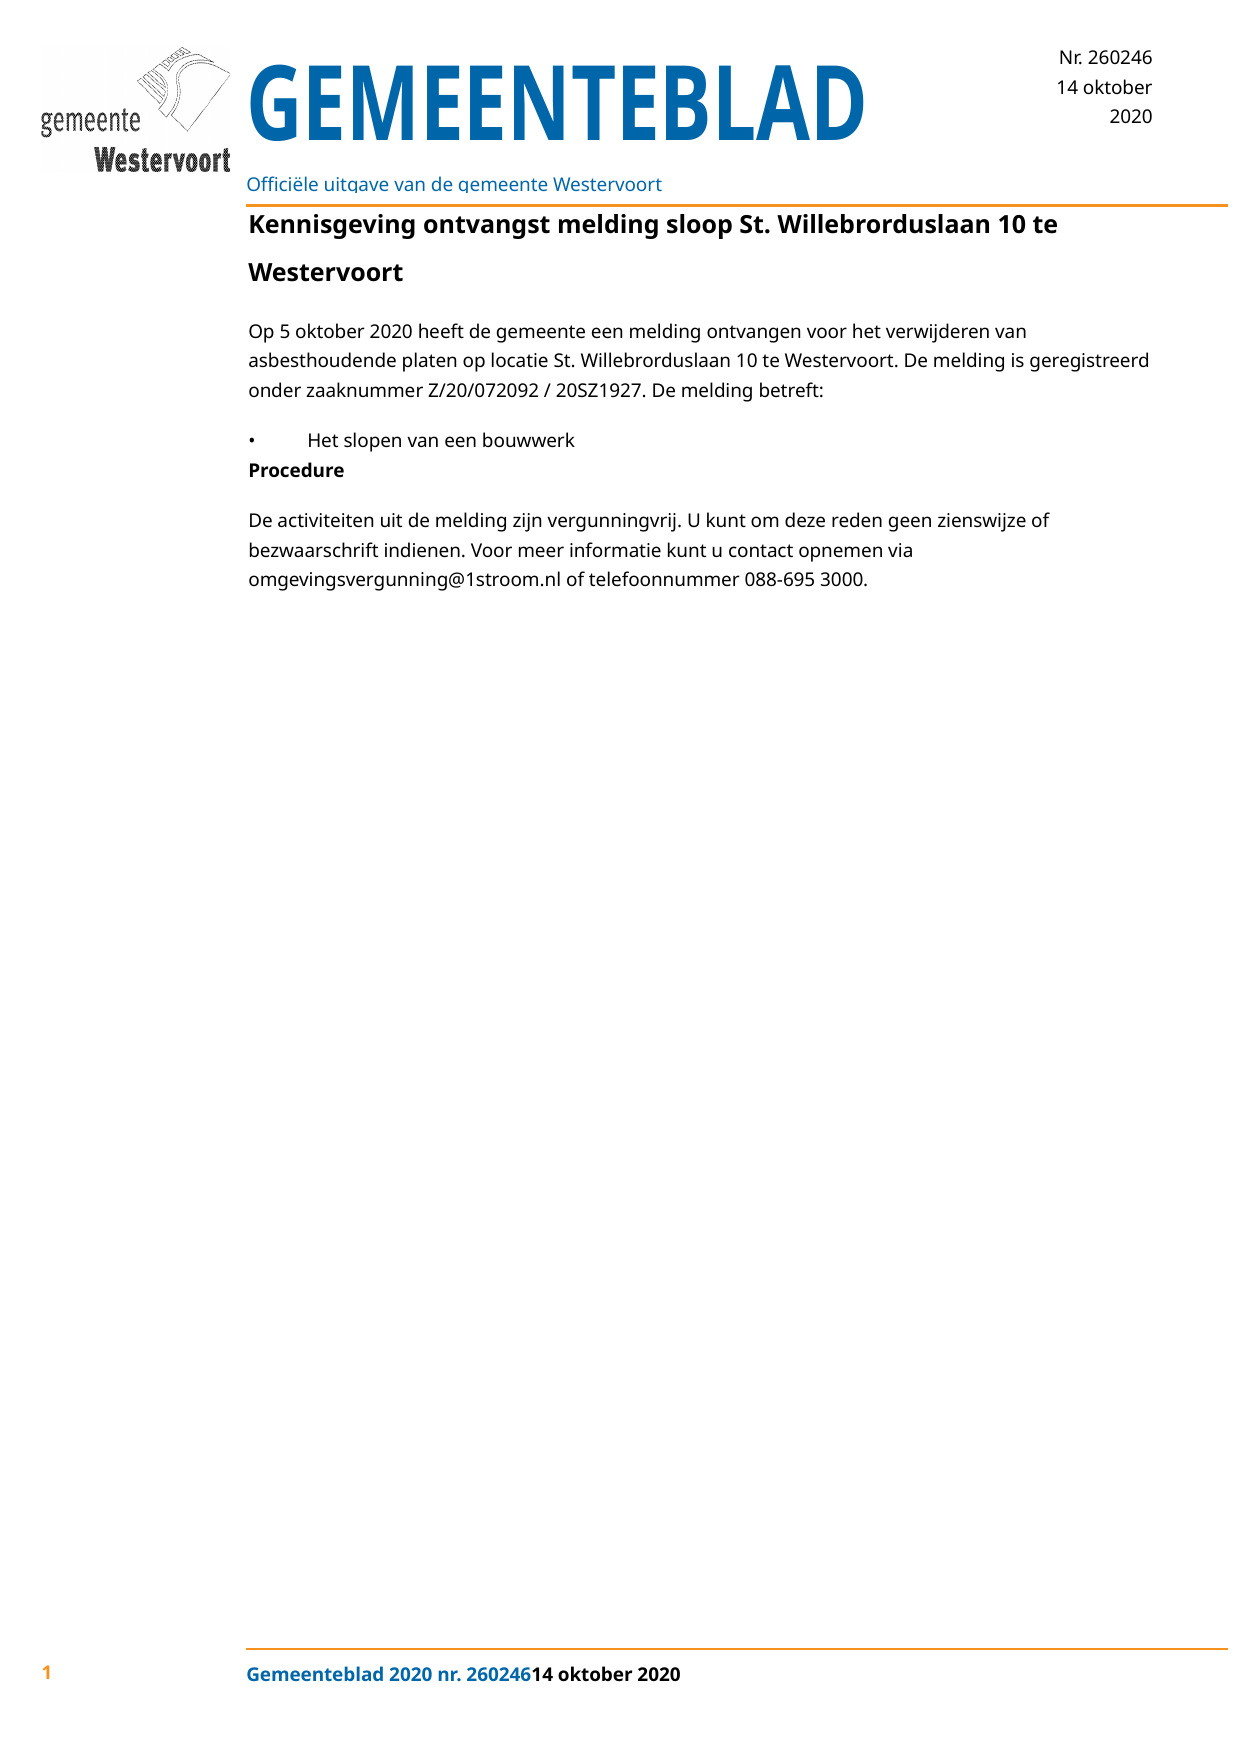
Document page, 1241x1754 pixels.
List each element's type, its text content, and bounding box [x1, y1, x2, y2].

list Het slopen van een bouwwerk [248, 427, 1152, 453]
text Procedure [248, 457, 1152, 483]
text Kennisgeving ontvangst melding sloop St. Willebrorduslaan 10 te Westervoort [248, 207, 1152, 288]
text Op 5 oktober 2020 heeft de gemeente een melding ontvangen voor het verwijderen van asbesthoudende platen op locatie St. Willebrorduslaan 10 te Westervoort. De melding is geregistreerd onder zaaknummer Z/20/072092 / 20SZ1927. De melding betreft: [248, 318, 1152, 403]
picture [41, 47, 231, 172]
text De activiteiten uit de melding zijn vergunningvrij. U kunt om deze reden geen zienswijze of bezwaarschrift indienen. Voor meer informatie kunt u contact opnemen via omgevingsvergunning@1stroom.nl of telefoonnummer 088-695 3000. [248, 507, 1152, 592]
